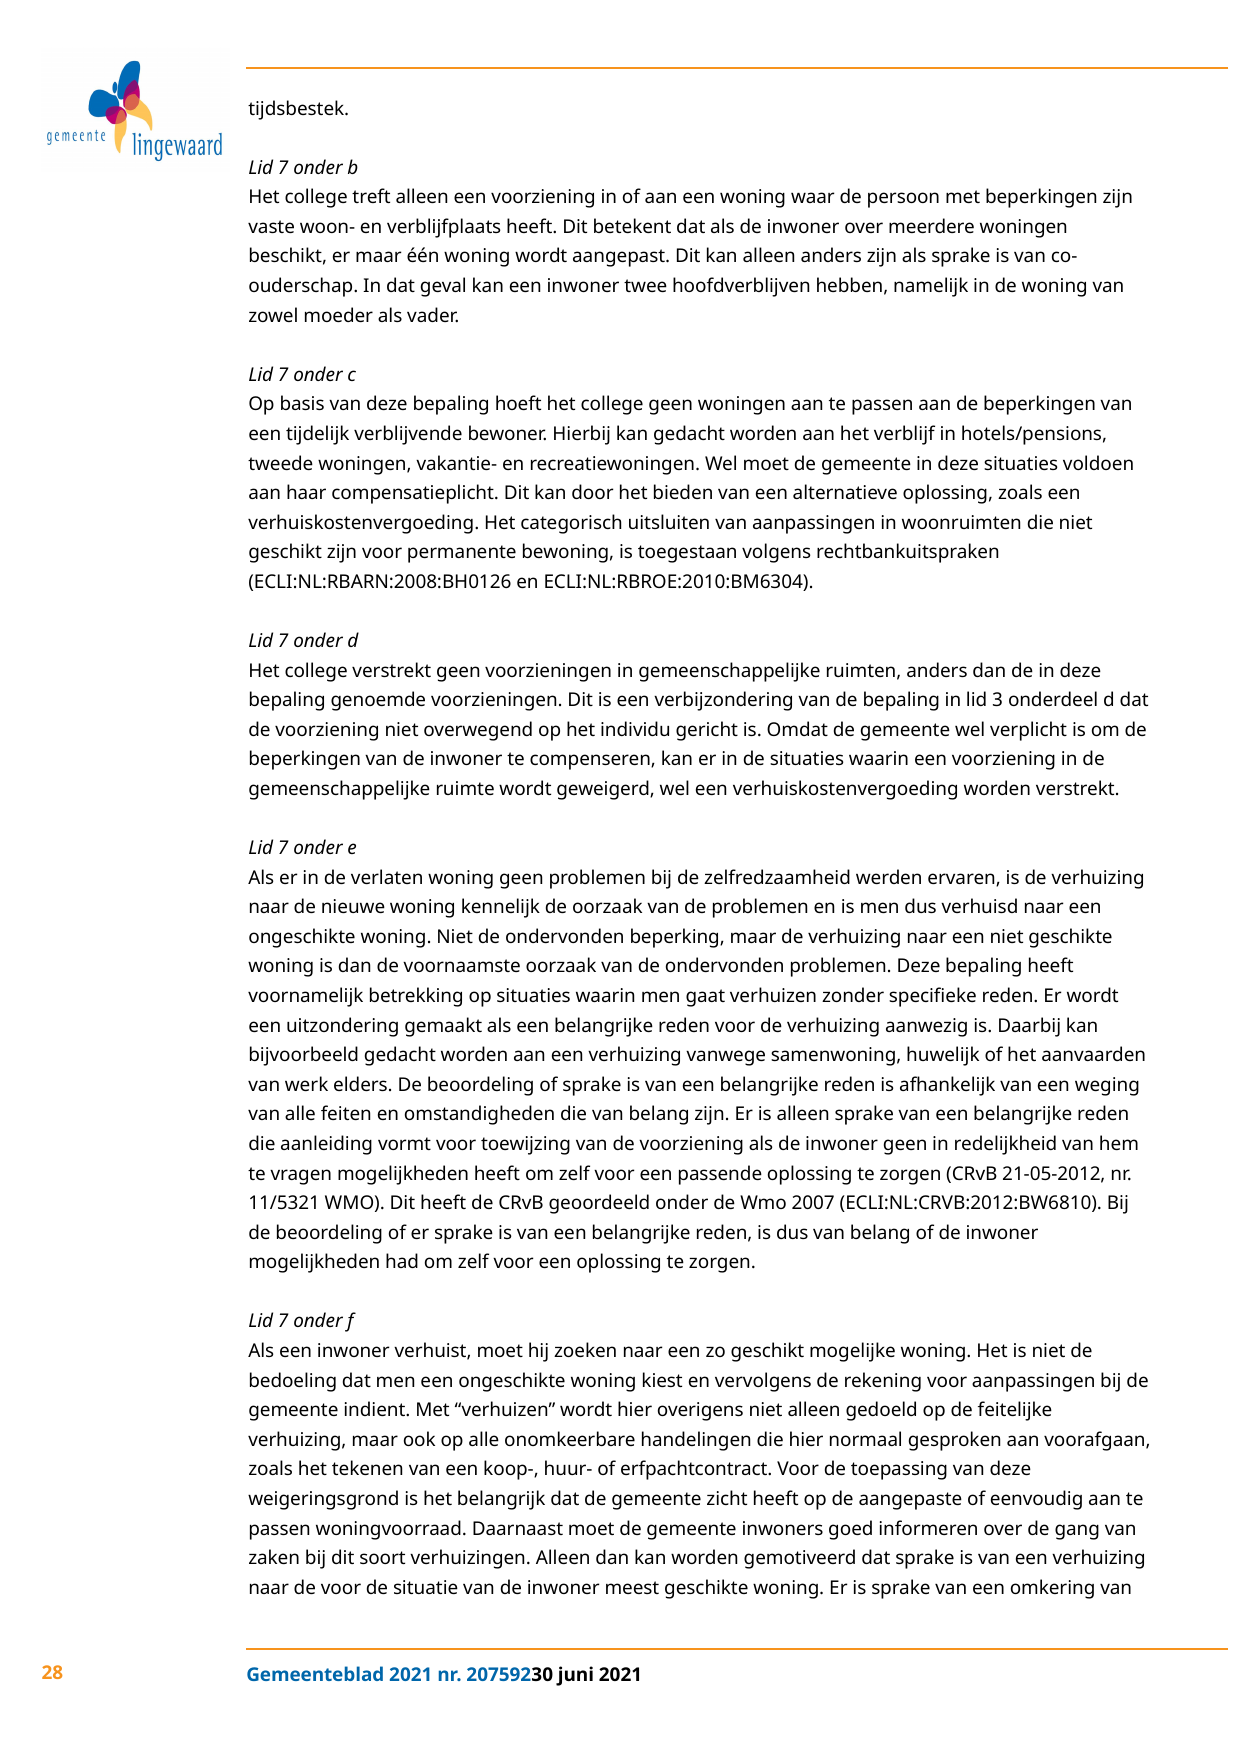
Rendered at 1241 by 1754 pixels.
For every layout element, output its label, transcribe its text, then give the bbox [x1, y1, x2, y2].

text tijdsbestek. [248, 95, 1152, 121]
text Lid 7 onder b [248, 154, 1152, 180]
text Lid 7 onder d [248, 627, 1152, 653]
text Het college verstrekt geen voorzieningen in gemeenschappelijke ruimten, anders dan de in deze bepaling genoemde voorzieningen. Dit is een verbijzondering van de bepaling in lid 3 onderdeel d dat de voorziening niet overwegend op het individu gericht is. Omdat de gemeente wel verplicht is om de beperkingen van de inwoner te compenseren, kan er in de situaties waarin een voorziening in de gemeenschappelijke ruimte wordt geweigerd, wel een verhuiskostenvergoeding worden verstrekt. [248, 657, 1152, 801]
text Als er in de verlaten woning geen problemen bij de zelfredzaamheid werden ervaren, is de verhuizing naar de nieuwe woning kennelijk de oorzaak van de problemen en is men dus verhuisd naar een ongeschikte woning. Niet de ondervonden beperking, maar de verhuizing naar een niet geschikte woning is dan de voornaamste oorzaak van de ondervonden problemen. Deze bepaling heeft voornamelijk betrekking op situaties waarin men gaat verhuizen zonder specifieke reden. Er wordt een uitzondering gemaakt als een belangrijke reden voor de verhuizing aanwezig is. Daarbij kan bijvoorbeeld gedacht worden aan een verhuizing vanwege samenwoning, huwelijk of het aanvaarden van werk elders. De beoordeling of sprake is van een belangrijke reden is afhankelijk van een weging van alle feiten en omstandigheden die van belang zijn. Er is alleen sprake van een belangrijke reden die aanleiding vormt voor toewijzing van de voorziening als de inwoner geen in redelijkheid van hem te vragen mogelijkheden heeft om zelf voor een passende oplossing te zorgen (CRvB 21-05-2012, nr. 11/5321 WMO). Dit heeft de CRvB geoordeeld onder de Wmo 2007 (ECLI:NL:CRVB:2012:BW6810). Bij de beoordeling of er sprake is van een belangrijke reden, is dus van belang of de inwoner mogelijkheden had om zelf voor een oplossing te zorgen. [248, 864, 1152, 1274]
text Als een inwoner verhuist, moet hij zoeken naar een zo geschikt mogelijke woning. Het is niet de bedoeling dat men een ongeschikte woning kiest en vervolgens de rekening voor aanpassingen bij de gemeente indient. Met “verhuizen” wordt hier overigens niet alleen gedoeld op de feitelijke verhuizing, maar ook op alle onomkeerbare handelingen die hier normaal gesproken aan voorafgaan, zoals het tekenen van een koop-, huur- of erfpachtcontract. Voor de toepassing van deze weigeringsgrond is het belangrijk dat de gemeente zicht heeft op de aangepaste of eenvoudig aan te passen woningvoorraad. Daarnaast moet de gemeente inwoners goed informeren over de gang van zaken bij dit soort verhuizingen. Alleen dan kan worden gemotiveerd dat sprake is van een verhuizing naar de voor de situatie van de inwoner meest geschikte woning. Er is sprake van een omkering van [248, 1337, 1152, 1600]
text Het college treft alleen een voorziening in of aan een woning waar de persoon met beperkingen zijn vaste woon- en verblijfplaats heeft. Dit betekent dat als de inwoner over meerdere woningen beschikt, er maar één woning wordt aangepast. Dit kan alleen anders zijn als sprake is van co-ouderschap. In dat geval kan een inwoner twee hoofdverblijven hebben, namelijk in de woning van zowel moeder als vader. [248, 183, 1152, 328]
text Lid 7 onder c [248, 361, 1152, 387]
text Lid 7 onder f [248, 1308, 1152, 1333]
text Lid 7 onder e [248, 834, 1152, 860]
text Op basis van deze bepaling hoeft het college geen woningen aan te passen aan de beperkingen van een tijdelijk verblijvende bewoner. Hierbij kan gedacht worden aan het verblijf in hotels/pensions, tweede woningen, vakantie‐ en recreatiewoningen. Wel moet de gemeente in deze situaties voldoen aan haar compensatieplicht. Dit kan door het bieden van een alternatieve oplossing, zoals een verhuiskostenvergoeding. Het categorisch uitsluiten van aanpassingen in woonruimten die niet geschikt zijn voor permanente bewoning, is toegestaan volgens rechtbankuitspraken (ECLI:NL:RBARN:2008:BH0126 en ECLI:NL:RBROE:2010:BM6304). [248, 391, 1152, 594]
picture [41, 47, 231, 172]
